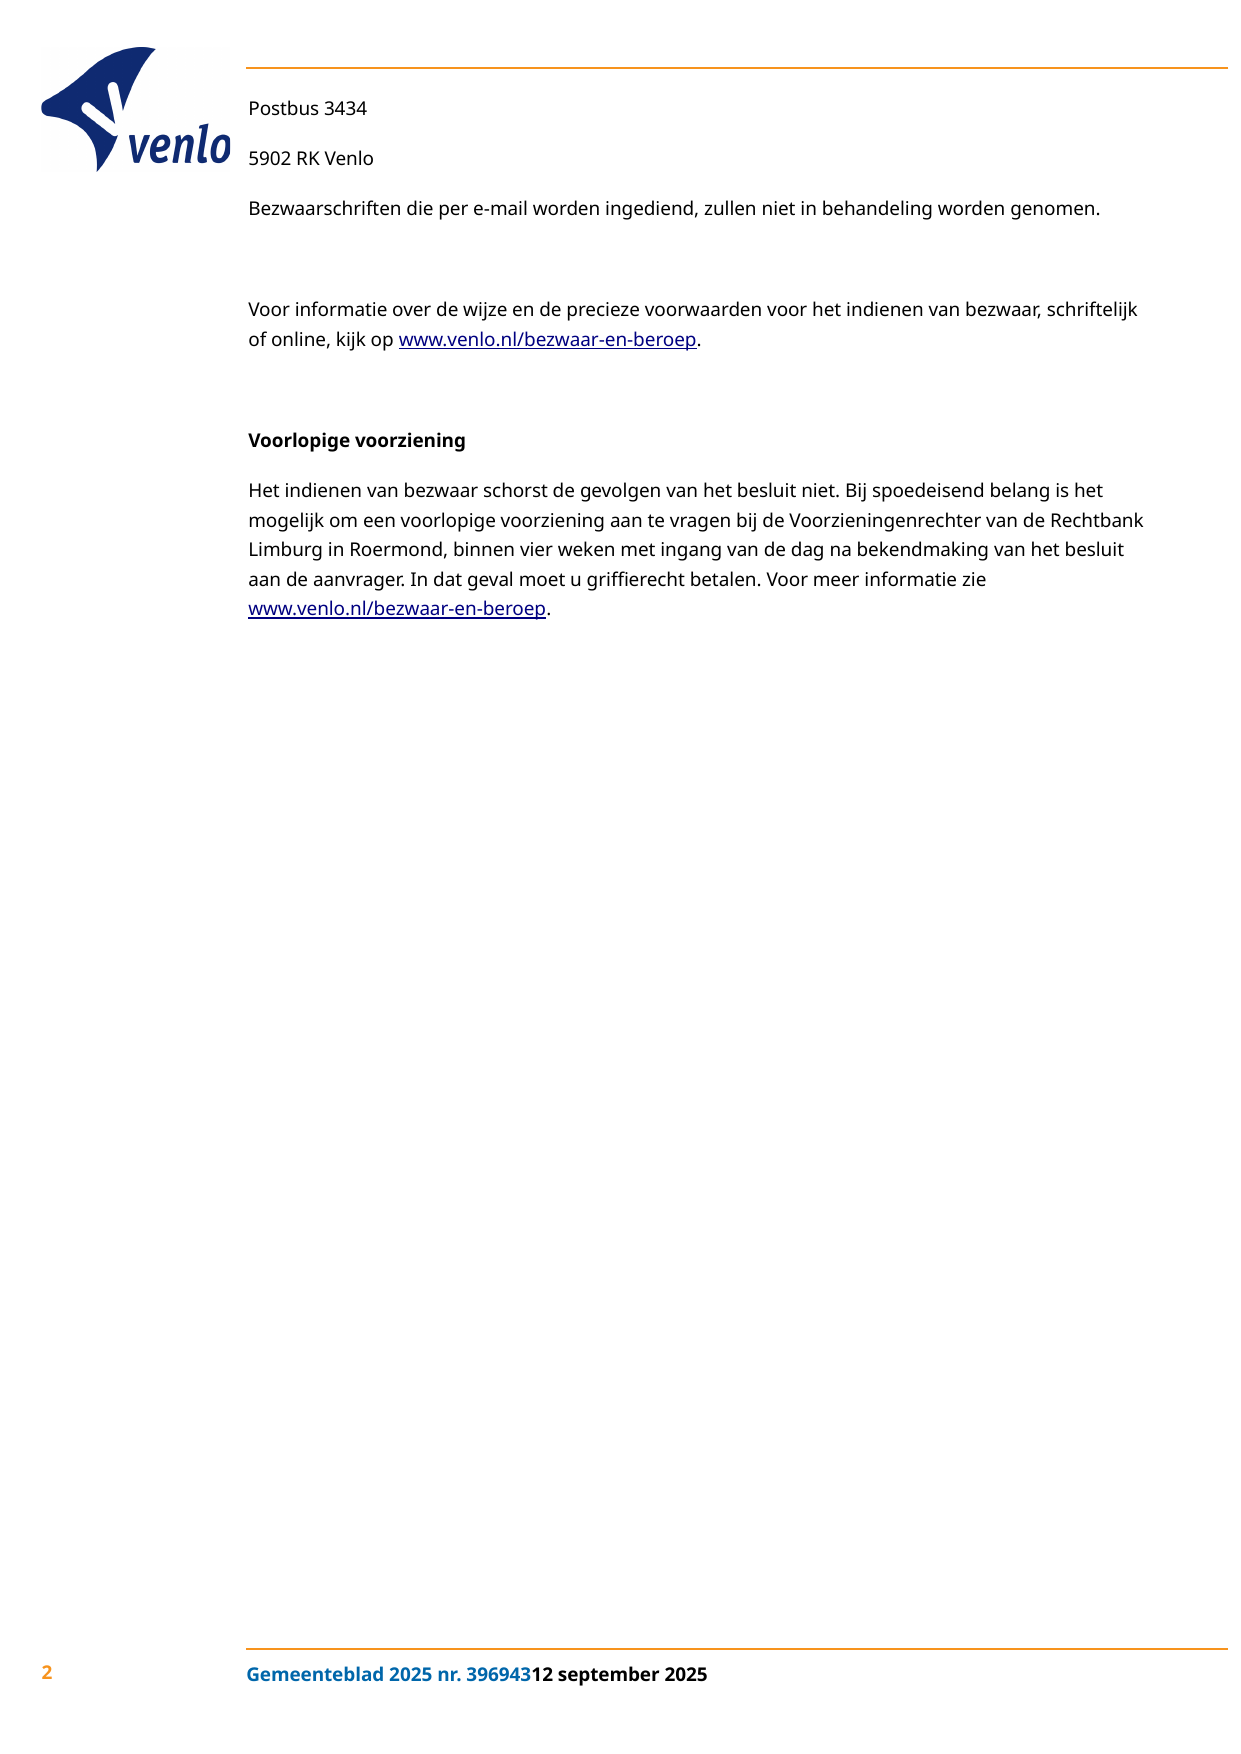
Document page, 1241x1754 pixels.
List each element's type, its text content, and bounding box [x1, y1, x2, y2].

text Het indienen van bezwaar schorst de gevolgen van het besluit niet. Bij spoedeisend belang is het mogelijk om een voorlopige voorziening aan te vragen bij de Voorzieningenrechter van de Rechtbank Limburg in Roermond, binnen vier weken met ingang van de dag na bekendmaking van het besluit aan de aanvrager. In dat geval moet u griffierecht betalen. Voor meer informatie zie www.venlo.nl/bezwaar-en-beroep. [248, 477, 1152, 621]
picture [41, 47, 231, 172]
text Postbus 3434 [248, 95, 1152, 121]
text 5902 RK Venlo [248, 145, 1152, 171]
text Voor informatie over de wijze en de precieze voorwaarden voor het indienen van bezwaar, schriftelijk of online, kijk op www.venlo.nl/bezwaar-en-beroep. [248, 296, 1152, 352]
text Voorlopige voorziening [248, 427, 1152, 453]
text Bezwaarschriften die per e-mail worden ingediend, zullen niet in behandeling worden genomen. [248, 196, 1152, 221]
